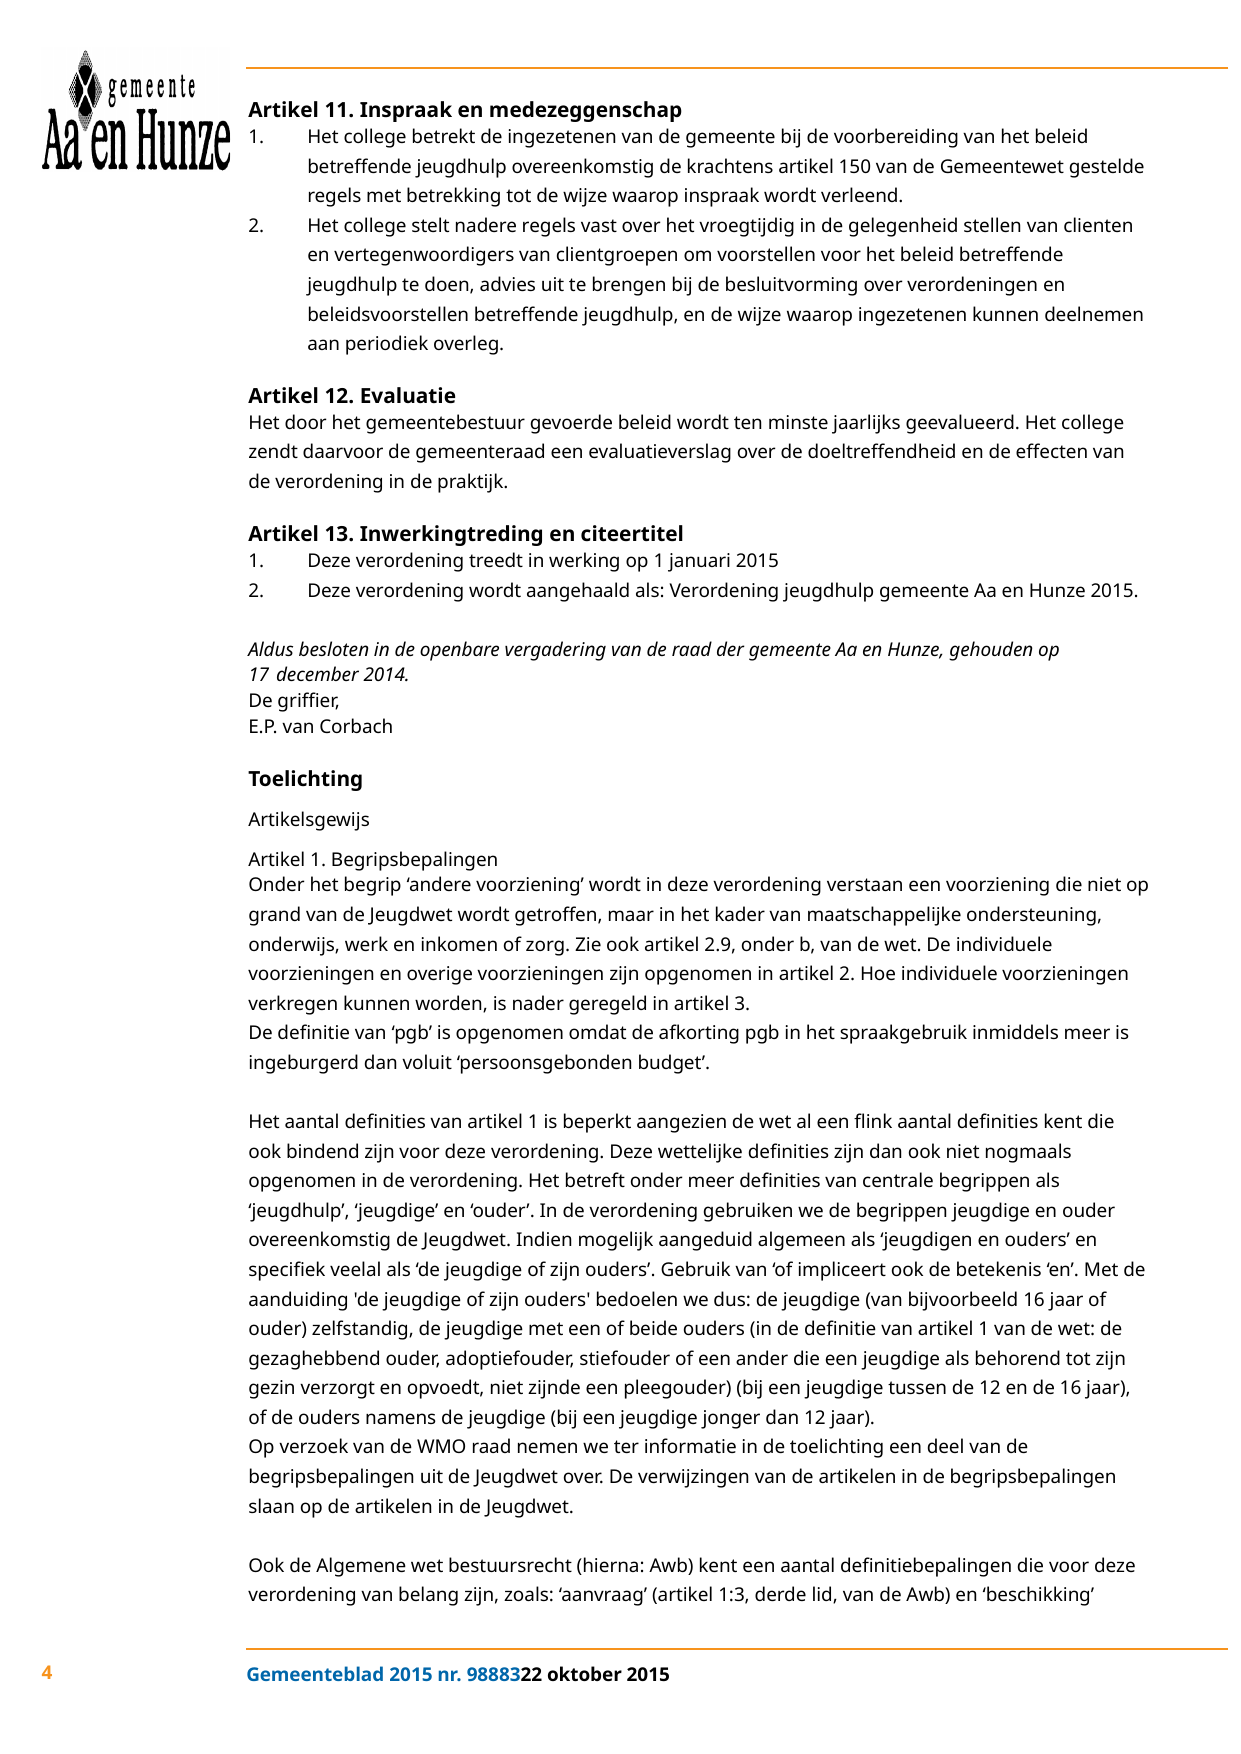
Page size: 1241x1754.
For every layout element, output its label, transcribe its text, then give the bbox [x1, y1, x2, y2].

list Deze verordening treedt in werking op 1 januari 2015 [248, 547, 1152, 573]
text Op verzoek van de WMO raad nemen we ter informatie in de toelichting een deel van de begripsbepalingen uit de Jeugdwet over. De verwijzingen van de artikelen in de begripsbepalingen slaan op de artikelen in de Jeugdwet. [248, 1434, 1152, 1518]
text Ook de Algemene wet bestuursrecht (hierna: Awb) kent een aantal definitiebepalingen die voor deze verordening van belang zijn, zoals: ‘aanvraag’ (artikel 1:3, derde lid, van de Awb) en ‘beschikking’ [248, 1552, 1152, 1607]
text Toelichting [248, 764, 1152, 793]
list Het college stelt nadere regels vast over het vroegtijdig in de gelegenheid stellen van clienten en vertegenwoordigers van clientgroepen om voorstellen voor het beleid betreffende jeugdhulp te doen, advies uit te brengen bij de besluitvorming over verordeningen en beleidsvoorstellen betreffende jeugdhulp, en de wijze waarop ingezetenen kunnen deelnemen aan periodiek overleg. [248, 212, 1152, 356]
list Het college betrekt de ingezetenen van de gemeente bij de voorbereiding van het beleid betreffende jeugdhulp overeenkomstig de krachtens artikel 150 van de Gemeentewet gestelde regels met betrekking tot de wijze waarop inspraak wordt verleend. [248, 123, 1152, 208]
picture [41, 47, 231, 172]
text De definitie van ‘pgb’ is opgenomen omdat de afkorting pgb in het spraakgebruik inmiddels meer is ingeburgerd dan voluit ‘persoonsgebonden budget’. [248, 1019, 1152, 1075]
text E.P. van Corbach [248, 713, 1152, 739]
text Artikel 12. Evaluatie [248, 381, 1152, 409]
text Aldus besloten in de openbare vergadering van de raad der gemeente Aa en Hunze, gehouden op 17 december 2014. [248, 636, 1152, 687]
text Artikelsgewijs [248, 807, 1152, 832]
text Artikel 13. Inwerkingtreding en citeertitel [248, 519, 1152, 547]
text Artikel 1. Begripsbepalingen [248, 846, 1152, 872]
text Artikel 11. Inspraak en medezeggenschap [248, 95, 1152, 123]
text Het aantal definities van artikel 1 is beperkt aangezien de wet al een flink aantal definities kent die ook bindend zijn voor deze verordening. Deze wettelijke definities zijn dan ook niet nogmaals opgenomen in de verordening. Het betreft onder meer definities van centrale begrippen als ‘jeugdhulp’, ‘jeugdige’ en ‘ouder’. In de verordening gebruiken we de begrippen jeugdige en ouder overeenkomstig de Jeugdwet. Indien mogelijk aangeduid algemeen als ‘jeugdigen en ouders’ en specifiek veelal als ‘de jeugdige of zijn ouders’. Gebruik van ‘of impliceert ook de betekenis ‘en’. Met de aanduiding 'de jeugdige of zijn ouders' bedoelen we dus: de jeugdige (van bijvoorbeeld 16 jaar of ouder) zelfstandig, de jeugdige met een of beide ouders (in de definitie van artikel 1 van de wet: de gezaghebbend ouder, adoptiefouder, stiefouder of een ander die een jeugdige als behorend tot zijn gezin verzorgt en opvoedt, niet zijnde een pleegouder) (bij een jeugdige tussen de 12 en de 16 jaar), of de ouders namens de jeugdige (bij een jeugdige jonger dan 12 jaar). [248, 1108, 1152, 1430]
text De griffier, [248, 687, 1152, 713]
text Het door het gemeentebestuur gevoerde beleid wordt ten minste jaarlijks geevalueerd. Het college zendt daarvoor de gemeenteraad een evaluatieverslag over de doeltreffendheid en de effecten van de verordening in de praktijk. [248, 409, 1152, 494]
text Onder het begrip ‘andere voorziening’ wordt in deze verordening verstaan een voorziening die niet op grand van de Jeugdwet wordt getroffen, maar in het kader van maatschappelijke ondersteuning, onderwijs, werk en inkomen of zorg. Zie ook artikel 2.9, onder b, van de wet. De individuele voorzieningen en overige voorzieningen zijn opgenomen in artikel 2. Hoe individuele voorzieningen verkregen kunnen worden, is nader geregeld in artikel 3. [248, 872, 1152, 1016]
list Deze verordening wordt aangehaald als: Verordening jeugdhulp gemeente Aa en Hunze 2015. [248, 577, 1152, 602]
